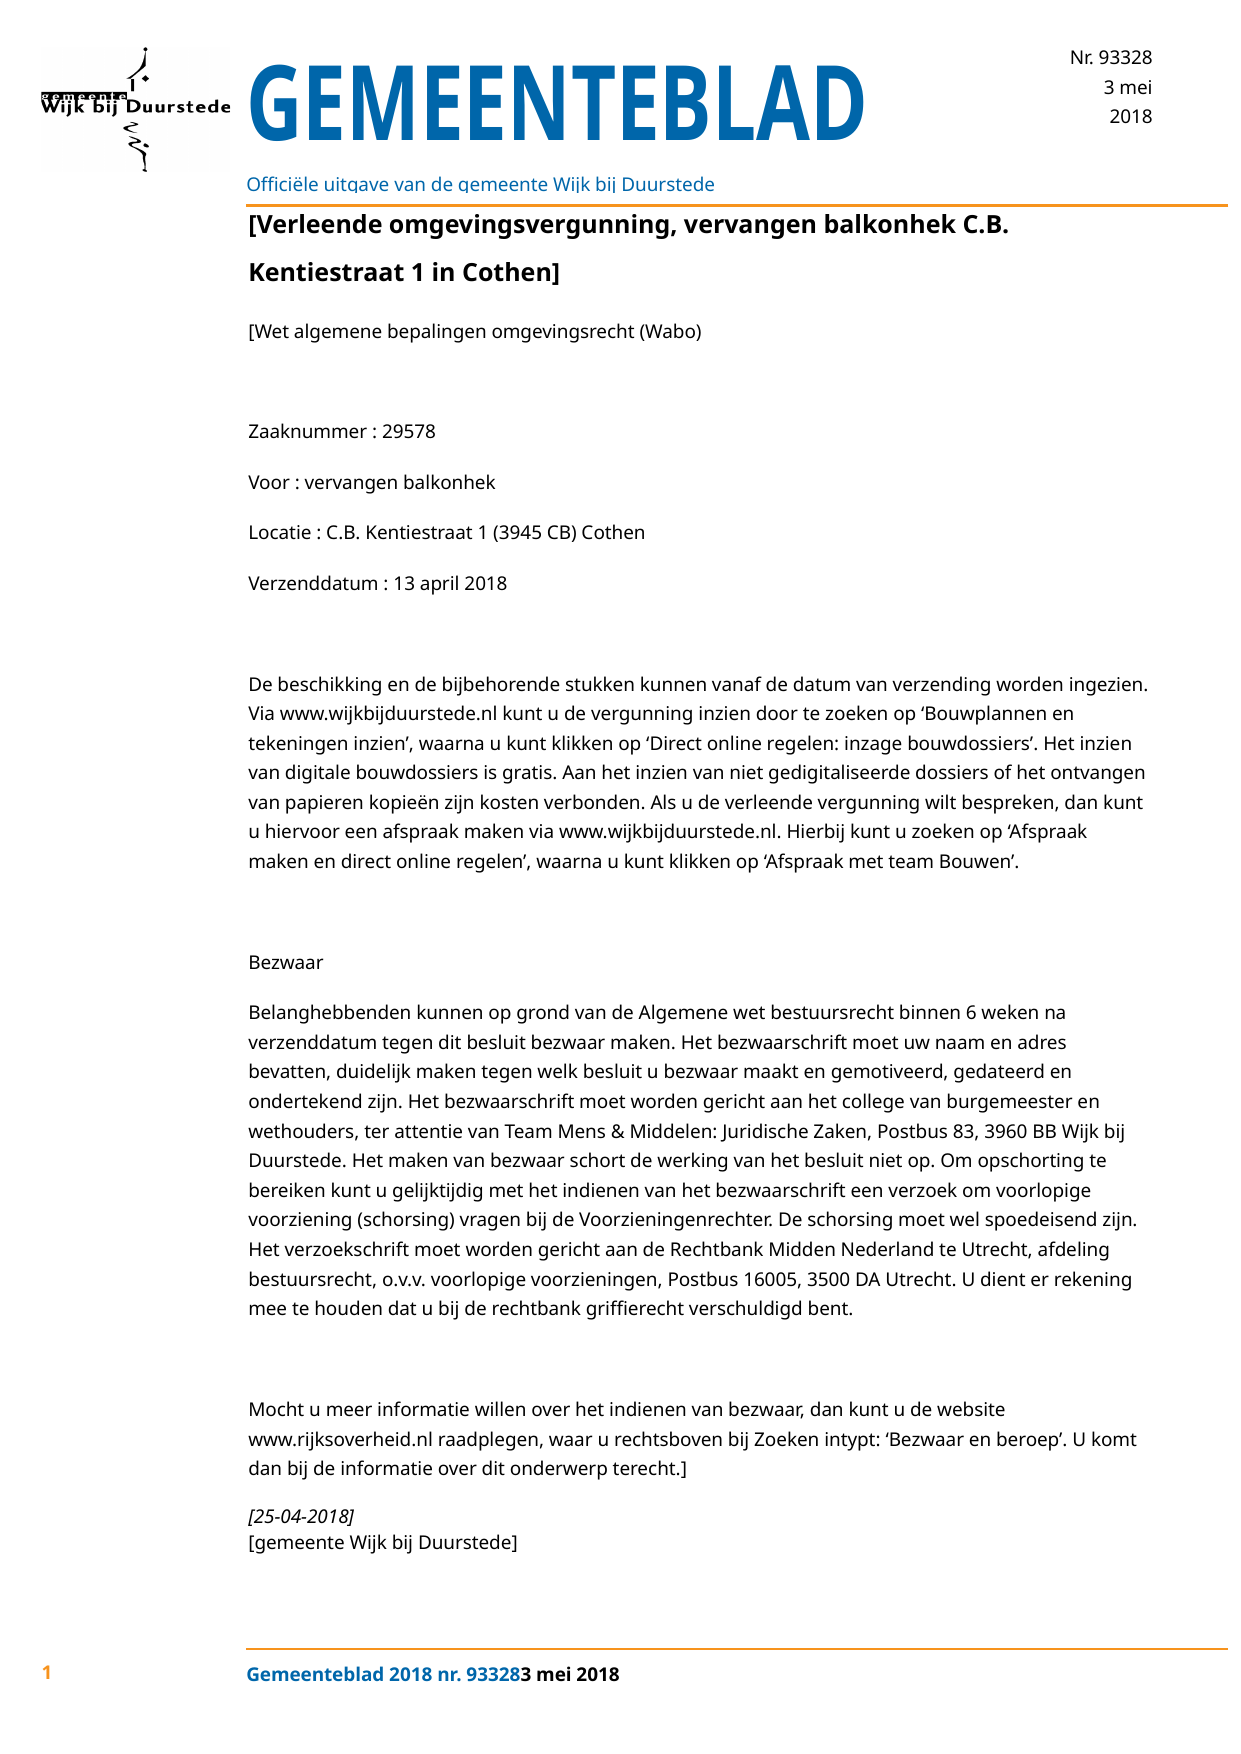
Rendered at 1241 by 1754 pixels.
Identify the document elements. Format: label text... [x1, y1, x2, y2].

text Locatie : C.B. Kentiestraat 1 (3945 CB) Cothen [248, 519, 1152, 545]
text De beschikking en de bijbehorende stukken kunnen vanaf de datum van verzending worden ingezien. Via www.wijkbijduurstede.nl kunt u de vergunning inzien door te zoeken op ‘Bouwplannen en tekeningen inzien’, waarna u kunt klikken op ‘Direct online regelen: inzage bouwdossiers’. Het inzien van digitale bouwdossiers is gratis. Aan het inzien van niet gedigitaliseerde dossiers of het ontvangen van papieren kopieën zijn kosten verbonden. Als u de verleende vergunning wilt bespreken, dan kunt u hiervoor een afspraak maken via www.wijkbijduurstede.nl. Hierbij kunt u zoeken op ‘Afspraak maken en direct online regelen’, waarna u kunt klikken op ‘Afspraak met team Bouwen’. [248, 671, 1152, 874]
text Zaaknummer : 29578 [248, 419, 1152, 444]
text Mocht u meer informatie willen over het indienen van bezwaar, dan kunt u de website www.rijksoverheid.nl raadplegen, waar u rechtsboven bij Zoeken intypt: ‘Bezwaar en beroep’. U komt dan bij de informatie over dit onderwerp terecht.] [248, 1396, 1152, 1481]
text Belanghebbenden kunnen op grond van de Algemene wet bestuursrecht binnen 6 weken na verzenddatum tegen dit besluit bezwaar maken. Het bezwaarschrift moet uw naam en adres bevatten, duidelijk maken tegen welk besluit u bezwaar maakt en gemotiveerd, gedateerd en ondertekend zijn. Het bezwaarschrift moet worden gericht aan het college van burgemeester en wethouders, ter attentie van Team Mens & Middelen: Juridische Zaken, Postbus 83, 3960 BB Wijk bij Duurstede. Het maken van bezwaar schort de werking van het besluit niet op. Om opschorting te bereiken kunt u gelijktijdig met het indienen van het bezwaarschrift een verzoek om voorlopige voorziening (schorsing) vragen bij de Voorzieningenrechter. De schorsing moet wel spoedeisend zijn. Het verzoekschrift moet worden gericht aan de Rechtbank Midden Nederland te Utrecht, afdeling bestuursrecht, o.v.v. voorlopige voorzieningen, Postbus 16005, 3500 DA Utrecht. U dient er rekening mee te houden dat u bij de rechtbank griffierecht verschuldigd bent. [248, 999, 1152, 1321]
text Verzenddatum : 13 april 2018 [248, 570, 1152, 596]
text [Verleende omgevingsvergunning, vervangen balkonhek C.B. Kentiestraat 1 in Cothen] [248, 207, 1152, 288]
picture [41, 47, 231, 172]
text [25-04-2018] [248, 1503, 1152, 1529]
text [Wet algemene bepalingen omgevingsrecht (Wabo) [248, 318, 1152, 344]
text Voor : vervangen balkonhek [248, 469, 1152, 495]
text [gemeente Wijk bij Duurstede] [248, 1529, 1152, 1555]
text Bezwaar [248, 949, 1152, 975]
